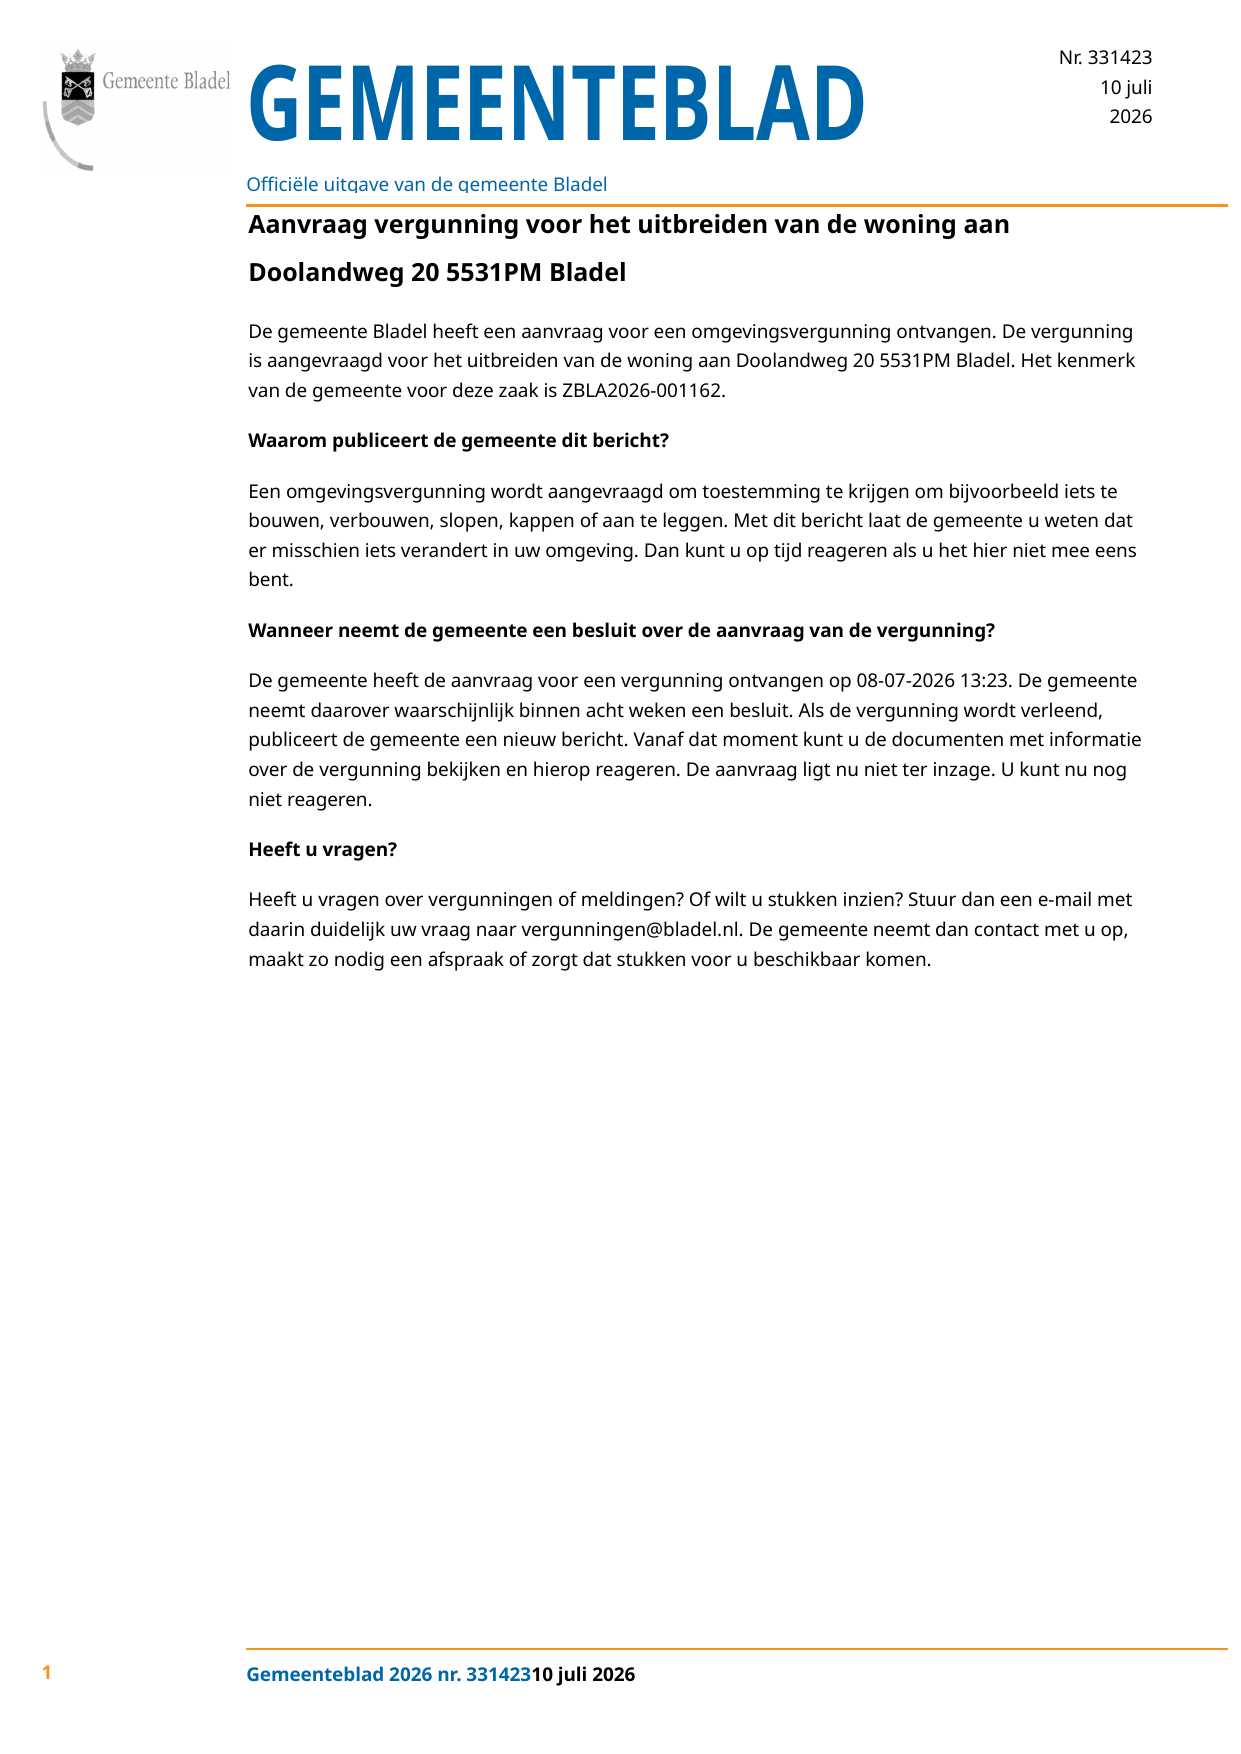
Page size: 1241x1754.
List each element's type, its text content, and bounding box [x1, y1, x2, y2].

text Heeft u vragen over vergunningen of meldingen? Of wilt u stukken inzien? Stuur dan een e-mail met daarin duidelijk uw vraag naar vergunningen@bladel.nl. De gemeente neemt dan contact met u op, maakt zo nodig een afspraak of zorgt dat stukken voor u beschikbaar komen. [248, 887, 1152, 972]
picture [41, 47, 231, 172]
text Aanvraag vergunning voor het uitbreiden van de woning aan Doolandweg 20 5531PM Bladel [248, 207, 1152, 288]
text Heeft u vragen? [248, 836, 1152, 862]
text Waarom publiceert de gemeente dit bericht? [248, 427, 1152, 453]
text Wanneer neemt de gemeente een besluit over de aanvraag van de vergunning? [248, 617, 1152, 643]
text De gemeente Bladel heeft een aanvraag voor een omgevingsvergunning ontvangen. De vergunning is aangevraagd voor het uitbreiden van de woning aan Doolandweg 20 5531PM Bladel. Het kenmerk van de gemeente voor deze zaak is ZBLA2026-001162. [248, 318, 1152, 403]
text De gemeente heeft de aanvraag voor een vergunning ontvangen op 08-07-2026 13:23. De gemeente neemt daarover waarschijnlijk binnen acht weken een besluit. Als de vergunning wordt verleend, publiceert de gemeente een nieuw bericht. Vanaf dat moment kunt u de documenten met informatie over de vergunning bekijken en hierop reageren. De aanvraag ligt nu niet ter inzage. U kunt nu nog niet reageren. [248, 667, 1152, 812]
text Een omgevingsvergunning wordt aangevraagd om toestemming te krijgen om bijvoorbeeld iets te bouwen, verbouwen, slopen, kappen of aan te leggen. Met dit bericht laat de gemeente u weten dat er misschien iets verandert in uw omgeving. Dan kunt u op tijd reageren als u het hier niet mee eens bent. [248, 478, 1152, 592]
